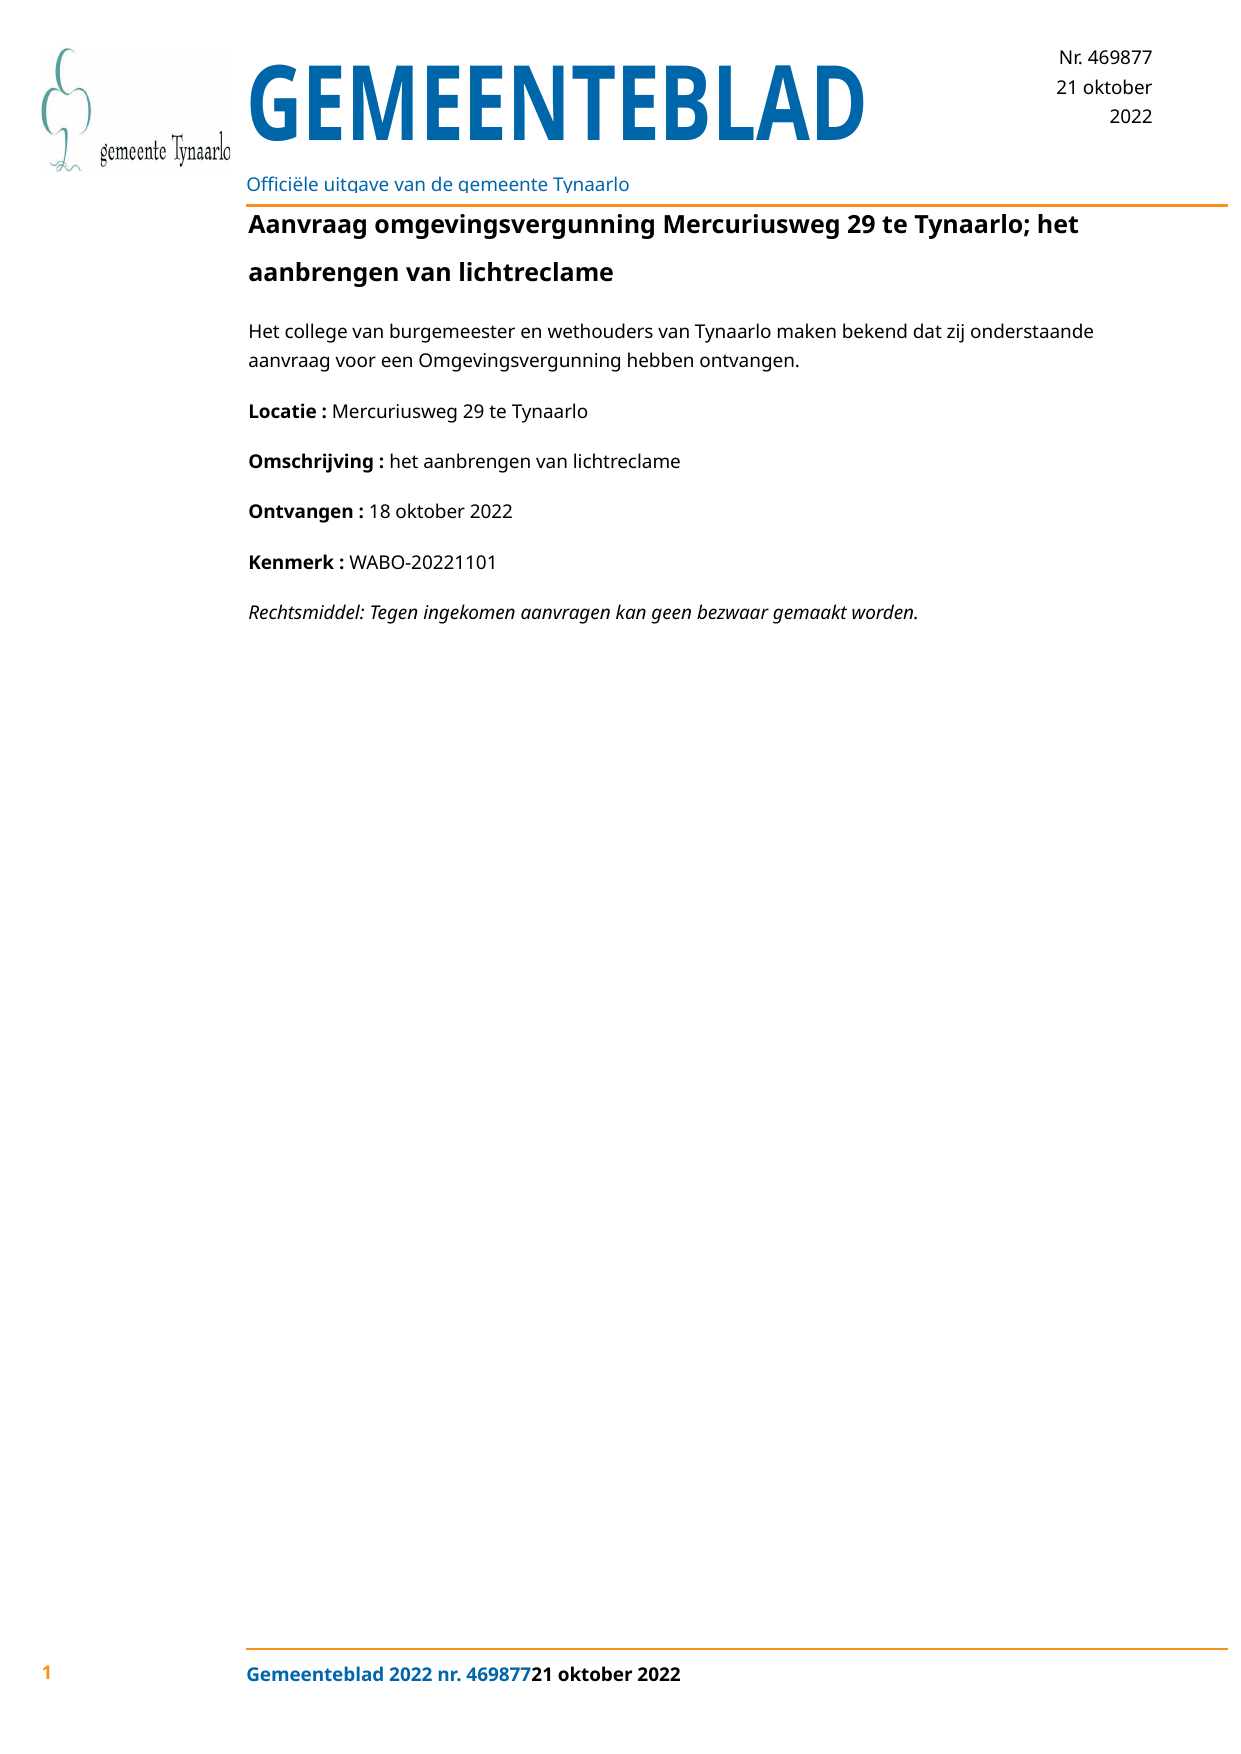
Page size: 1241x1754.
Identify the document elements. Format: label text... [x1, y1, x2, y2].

text Omschrijving : het aanbrengen van lichtreclame [248, 448, 1152, 474]
text Aanvraag omgevingsvergunning Mercuriusweg 29 te Tynaarlo; het aanbrengen van lichtreclame [248, 207, 1152, 288]
text Het college van burgemeester en wethouders van Tynaarlo maken bekend dat zij onderstaande aanvraag voor een Omgevingsvergunning hebben ontvangen. [248, 318, 1152, 373]
picture [41, 47, 231, 172]
text Kenmerk : WABO-20221101 [248, 549, 1152, 575]
text Ontvangen : 18 oktober 2022 [248, 499, 1152, 524]
text Rechtsmiddel: Tegen ingekomen aanvragen kan geen bezwaar gemaakt worden. [248, 599, 1152, 625]
text Locatie : Mercuriusweg 29 te Tynaarlo [248, 398, 1152, 424]
